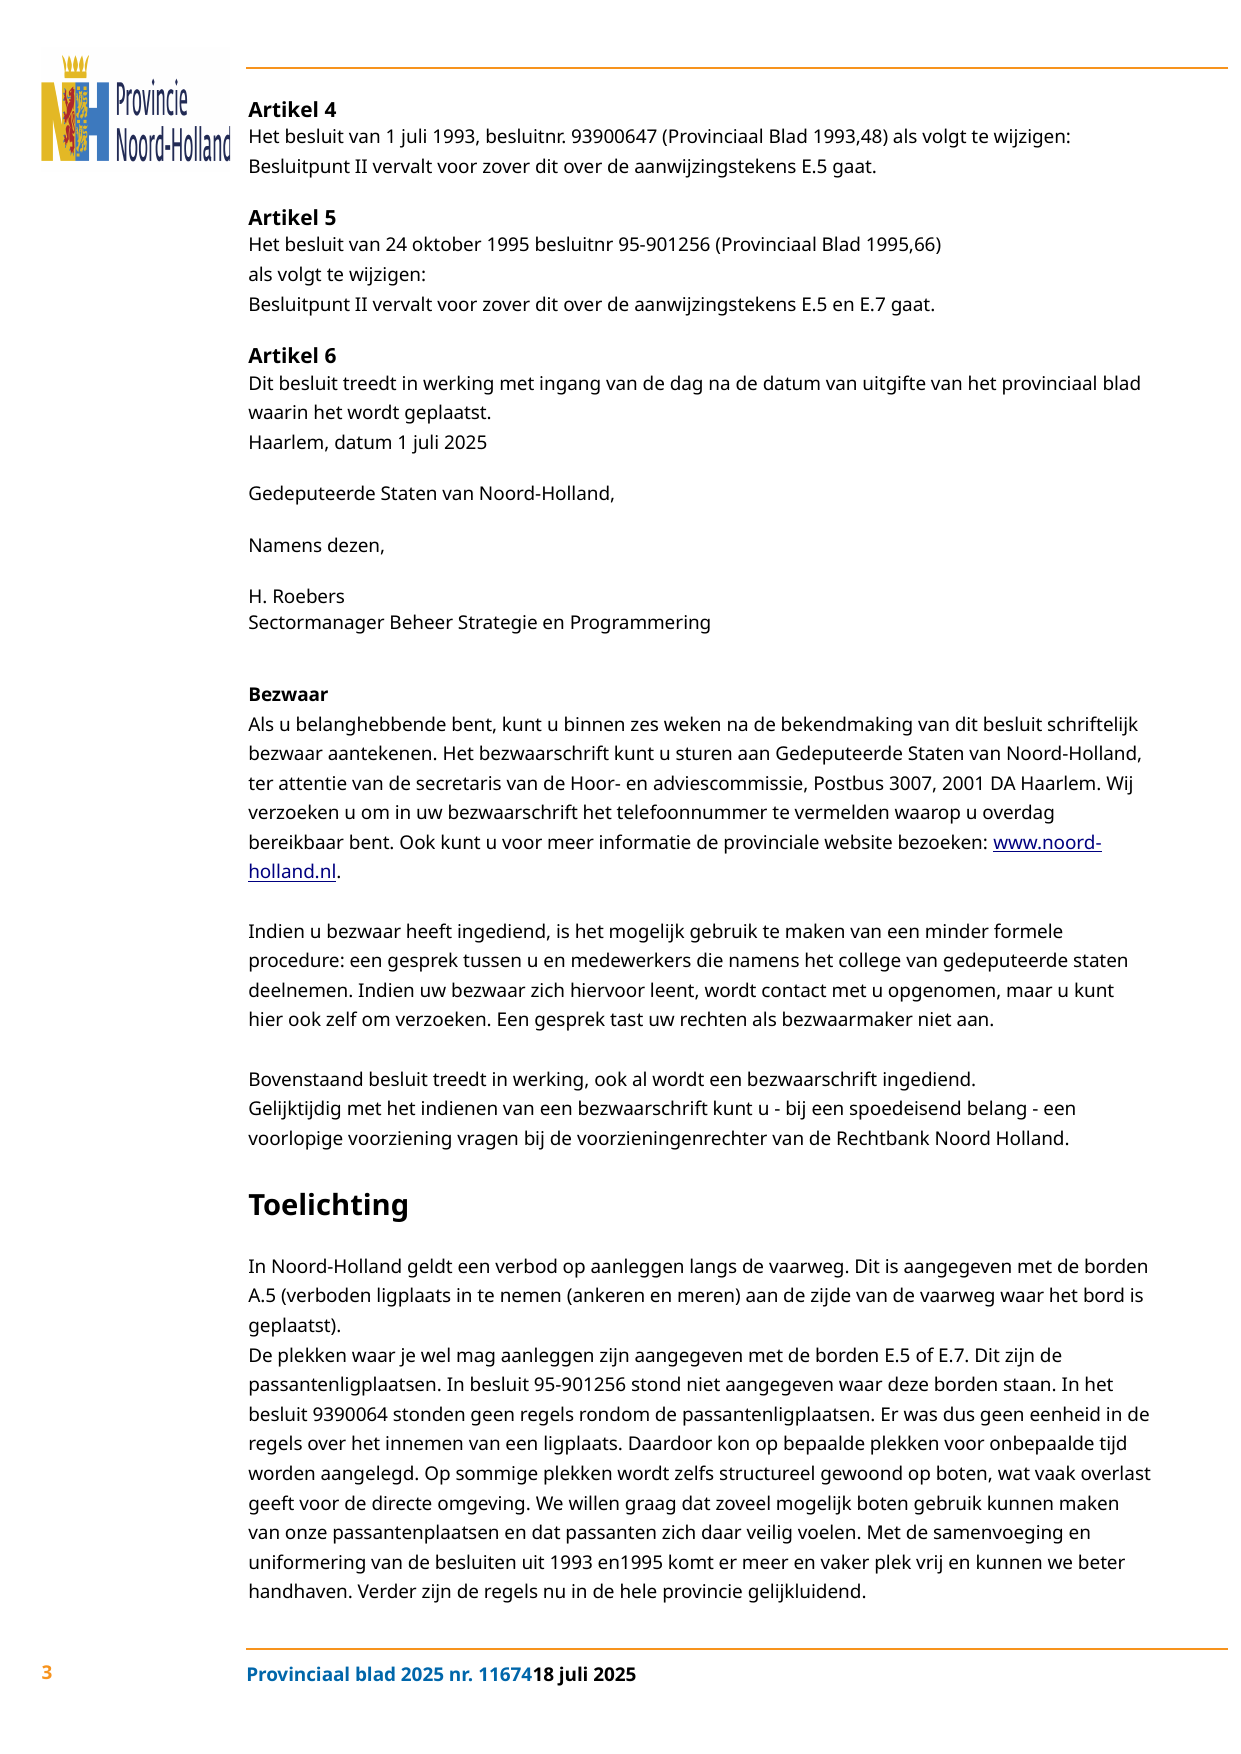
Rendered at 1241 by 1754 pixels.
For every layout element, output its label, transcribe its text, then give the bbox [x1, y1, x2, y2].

text Als u belanghebbende bent, kunt u binnen zes weken na de bekendmaking van dit besluit schriftelijk bezwaar aantekenen. Het bezwaarschrift kunt u sturen aan Gedeputeerde Staten van Noord-Holland, ter attentie van de secretaris van de Hoor- en adviescommissie, Postbus 3007, 2001 DA Haarlem. Wij verzoeken u om in uw bezwaarschrift het telefoonnummer te vermelden waarop u overdag bereikbaar bent. Ook kunt u voor meer informatie de provinciale website bezoeken: www.noord-holland.nl. [248, 711, 1152, 884]
text als volgt te wijzigen: [248, 261, 1152, 287]
text H. Roebers [248, 583, 1152, 609]
text Gelijktijdig met het indienen van een bezwaarschrift kunt u - bij een spoedeisend belang - een voorlopige voorziening vragen bij de voorzieningenrechter van de Rechtbank Noord Holland. [248, 1095, 1152, 1151]
text Het besluit van 1 juli 1993, besluitnr. 93900647 (Provinciaal Blad 1993,48) als volgt te wijzigen: [248, 123, 1152, 149]
text Dit besluit treedt in werking met ingang van de dag na de datum van uitgifte van het provinciaal blad waarin het wordt geplaatst. [248, 370, 1152, 425]
text Artikel 6 [248, 341, 1152, 370]
text In Noord-Holland geldt een verbod op aanleggen langs de vaarweg. Dit is aangegeven met de borden A.5 (verboden ligplaats in te nemen (ankeren en meren) aan de zijde van de vaarweg waar het bord is geplaatst). [248, 1253, 1152, 1338]
text Bezwaar [248, 681, 1152, 707]
text Haarlem, datum 1 juli 2025 [248, 429, 1152, 454]
text Het besluit van 24 oktober 1995 besluitnr 95-901256 (Provinciaal Blad 1995,66) [248, 232, 1152, 257]
text Toelichting [248, 1184, 1152, 1224]
text Bovenstaand besluit treedt in werking, ook al wordt een bezwaarschrift ingediend. [248, 1066, 1152, 1092]
picture [41, 47, 231, 172]
text Indien u bezwaar heeft ingediend, is het mogelijk gebruik te maken van een minder formele procedure: een gesprek tussen u en medewerkers die namens het college van gedeputeerde staten deelnemen. Indien uw bezwaar zich hiervoor leent, wordt contact met u opgenomen, maar u kunt hier ook zelf om verzoeken. Een gesprek tast uw rechten als bezwaarmaker niet aan. [248, 918, 1152, 1032]
text Besluitpunt II vervalt voor zover dit over de aanwijzingstekens E.5 gaat. [248, 153, 1152, 178]
text Besluitpunt II vervalt voor zover dit over de aanwijzingstekens E.5 en E.7 gaat. [248, 291, 1152, 317]
text Gedeputeerde Staten van Noord-Holland, [248, 480, 1152, 506]
text Namens dezen, [248, 532, 1152, 557]
text Sectormanager Beheer Strategie en Programmering [248, 609, 1152, 635]
text Artikel 4 [248, 95, 1152, 123]
text Artikel 5 [248, 203, 1152, 232]
text De plekken waar je wel mag aanleggen zijn aangegeven met de borden E.5 of E.7. Dit zijn de passantenligplaatsen. In besluit 95-901256 stond niet aangegeven waar deze borden staan. In het besluit 9390064 stonden geen regels rondom de passantenligplaatsen. Er was dus geen eenheid in de regels over het innemen van een ligplaats. Daardoor kon op bepaalde plekken voor onbepaalde tijd worden aangelegd. Op sommige plekken wordt zelfs structureel gewoond op boten, wat vaak overlast geeft voor de directe omgeving. We willen graag dat zoveel mogelijk boten gebruik kunnen maken van onze passantenplaatsen en dat passanten zich daar veilig voelen. Met de samenvoeging en uniformering van de besluiten uit 1993 en1995 komt er meer en vaker plek vrij en kunnen we beter handhaven. Verder zijn de regels nu in de hele provincie gelijkluidend. [248, 1342, 1152, 1604]
